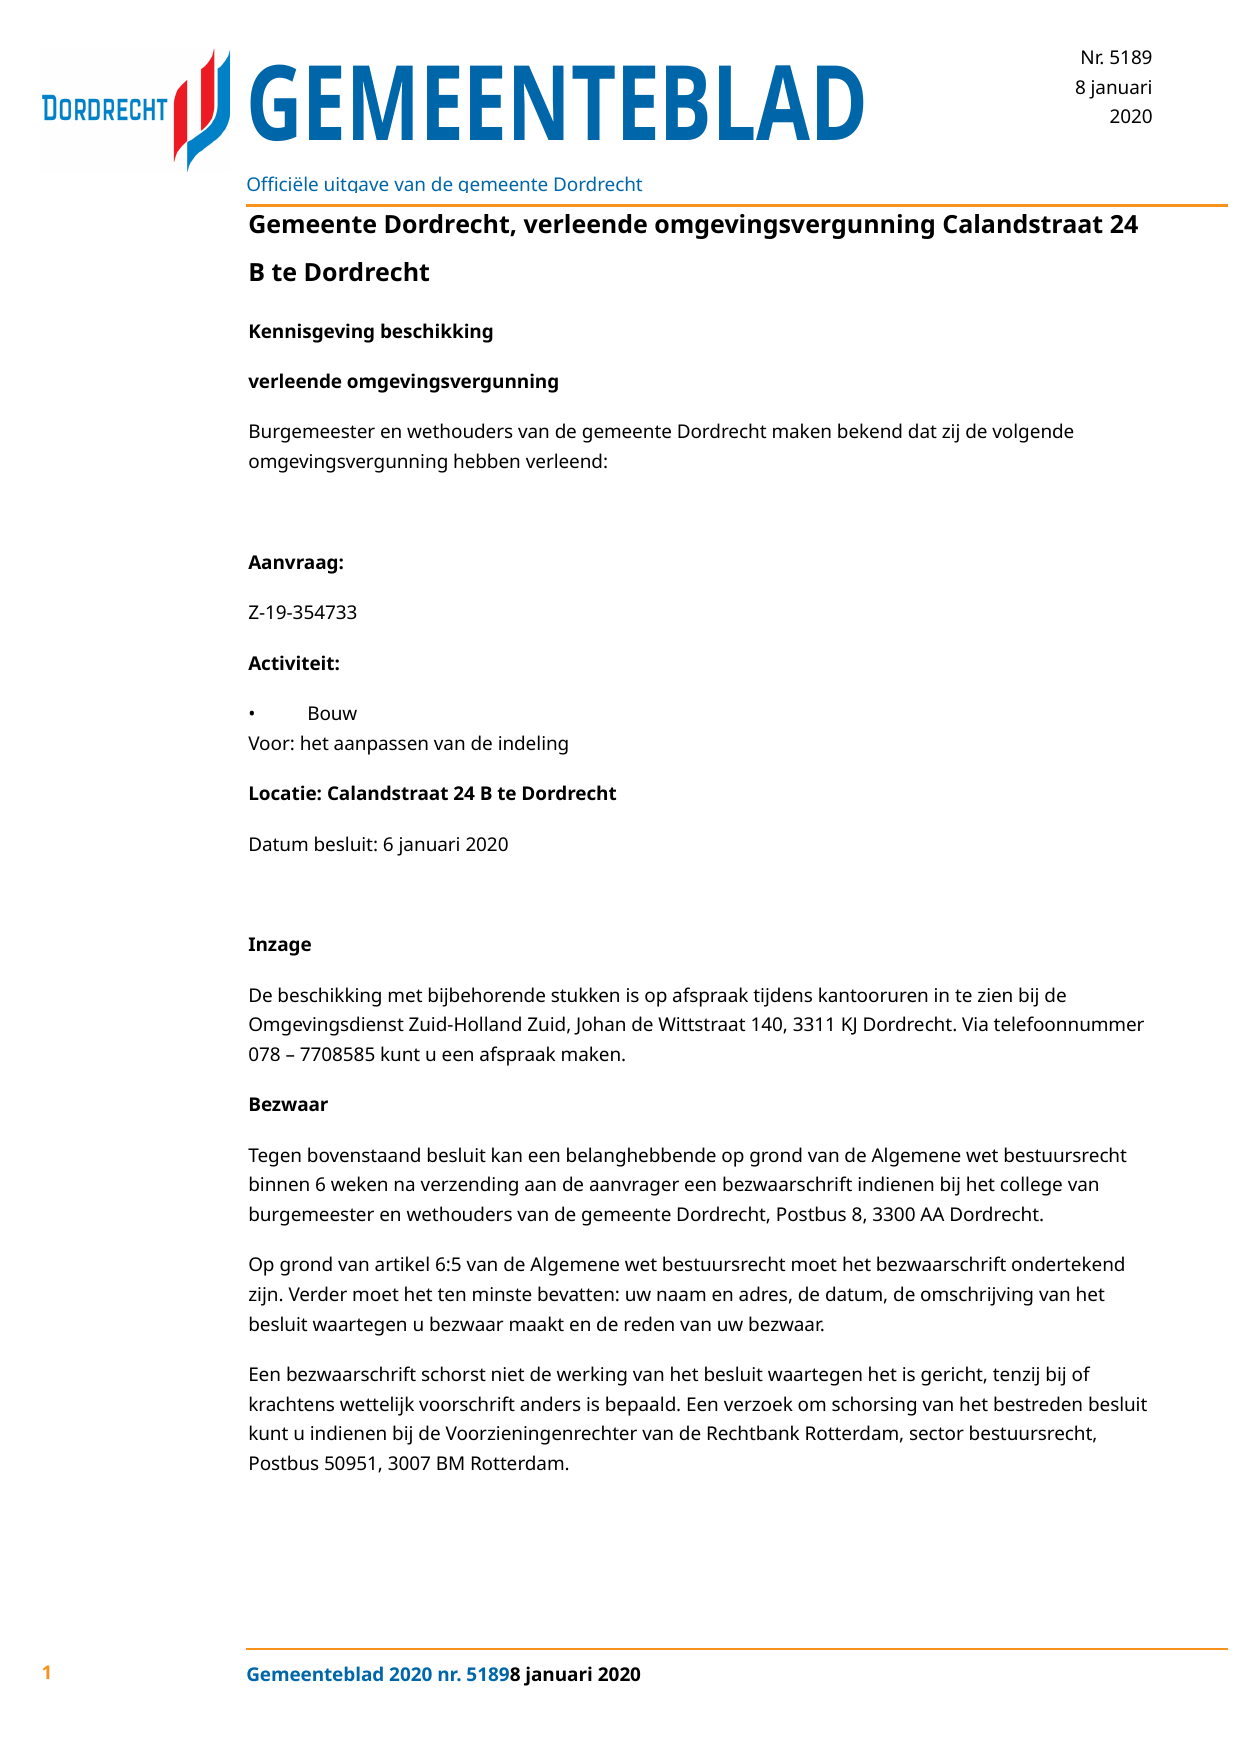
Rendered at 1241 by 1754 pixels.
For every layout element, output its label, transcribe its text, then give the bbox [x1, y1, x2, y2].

text Aanvraag: [248, 549, 1152, 575]
text Activiteit: [248, 650, 1152, 676]
text Datum besluit: 6 januari 2020 [248, 831, 1152, 857]
text Gemeente Dordrecht, verleende omgevingsvergunning Calandstraat 24 B te Dordrecht [248, 207, 1152, 288]
text De beschikking met bijbehorende stukken is op afspraak tijdens kantooruren in te zien bij de Omgevingsdienst Zuid-Holland Zuid, Johan de Wittstraat 140, 3311 KJ Dordrecht. Via telefoonnummer 078 – 7708585 kunt u een afspraak maken. [248, 982, 1152, 1067]
text Voor: het aanpassen van de indeling [248, 730, 1152, 756]
text verleende omgevingsvergunning [248, 368, 1152, 394]
text Z-19-354733 [248, 599, 1152, 625]
list Bouw [248, 700, 1152, 726]
text Een bezwaarschrift schorst niet de werking van het besluit waartegen het is gericht, tenzij bij of krachtens wettelijk voorschrift anders is bepaald. Een verzoek om schorsing van het bestreden besluit kunt u indienen bij de Voorzieningenrechter van de Rechtbank Rotterdam, sector bestuursrecht, Postbus 50951, 3007 BM Rotterdam. [248, 1361, 1152, 1476]
text Tegen bovenstaand besluit kan een belanghebbende op grond van de Algemene wet bestuursrecht binnen 6 weken na verzending aan de aanvrager een bezwaarschrift indienen bij het college van burgemeester en wethouders van de gemeente Dordrecht, Postbus 8, 3300 AA Dordrecht. [248, 1142, 1152, 1227]
text Kennisgeving beschikking [248, 318, 1152, 344]
text Burgemeester en wethouders van de gemeente Dordrecht maken bekend dat zij de volgende omgevingsvergunning hebben verleend: [248, 419, 1152, 474]
text Inzage [248, 932, 1152, 957]
text Op grond van artikel 6:5 van de Algemene wet bestuursrecht moet het bezwaarschrift ondertekend zijn. Verder moet het ten minste bevatten: uw naam en adres, de datum, de omschrijving van het besluit waartegen u bezwaar maakt en de reden van uw bezwaar. [248, 1252, 1152, 1337]
picture [41, 47, 231, 172]
text Locatie: Calandstraat 24 B te Dordrecht [248, 780, 1152, 806]
text Bezwaar [248, 1092, 1152, 1117]
